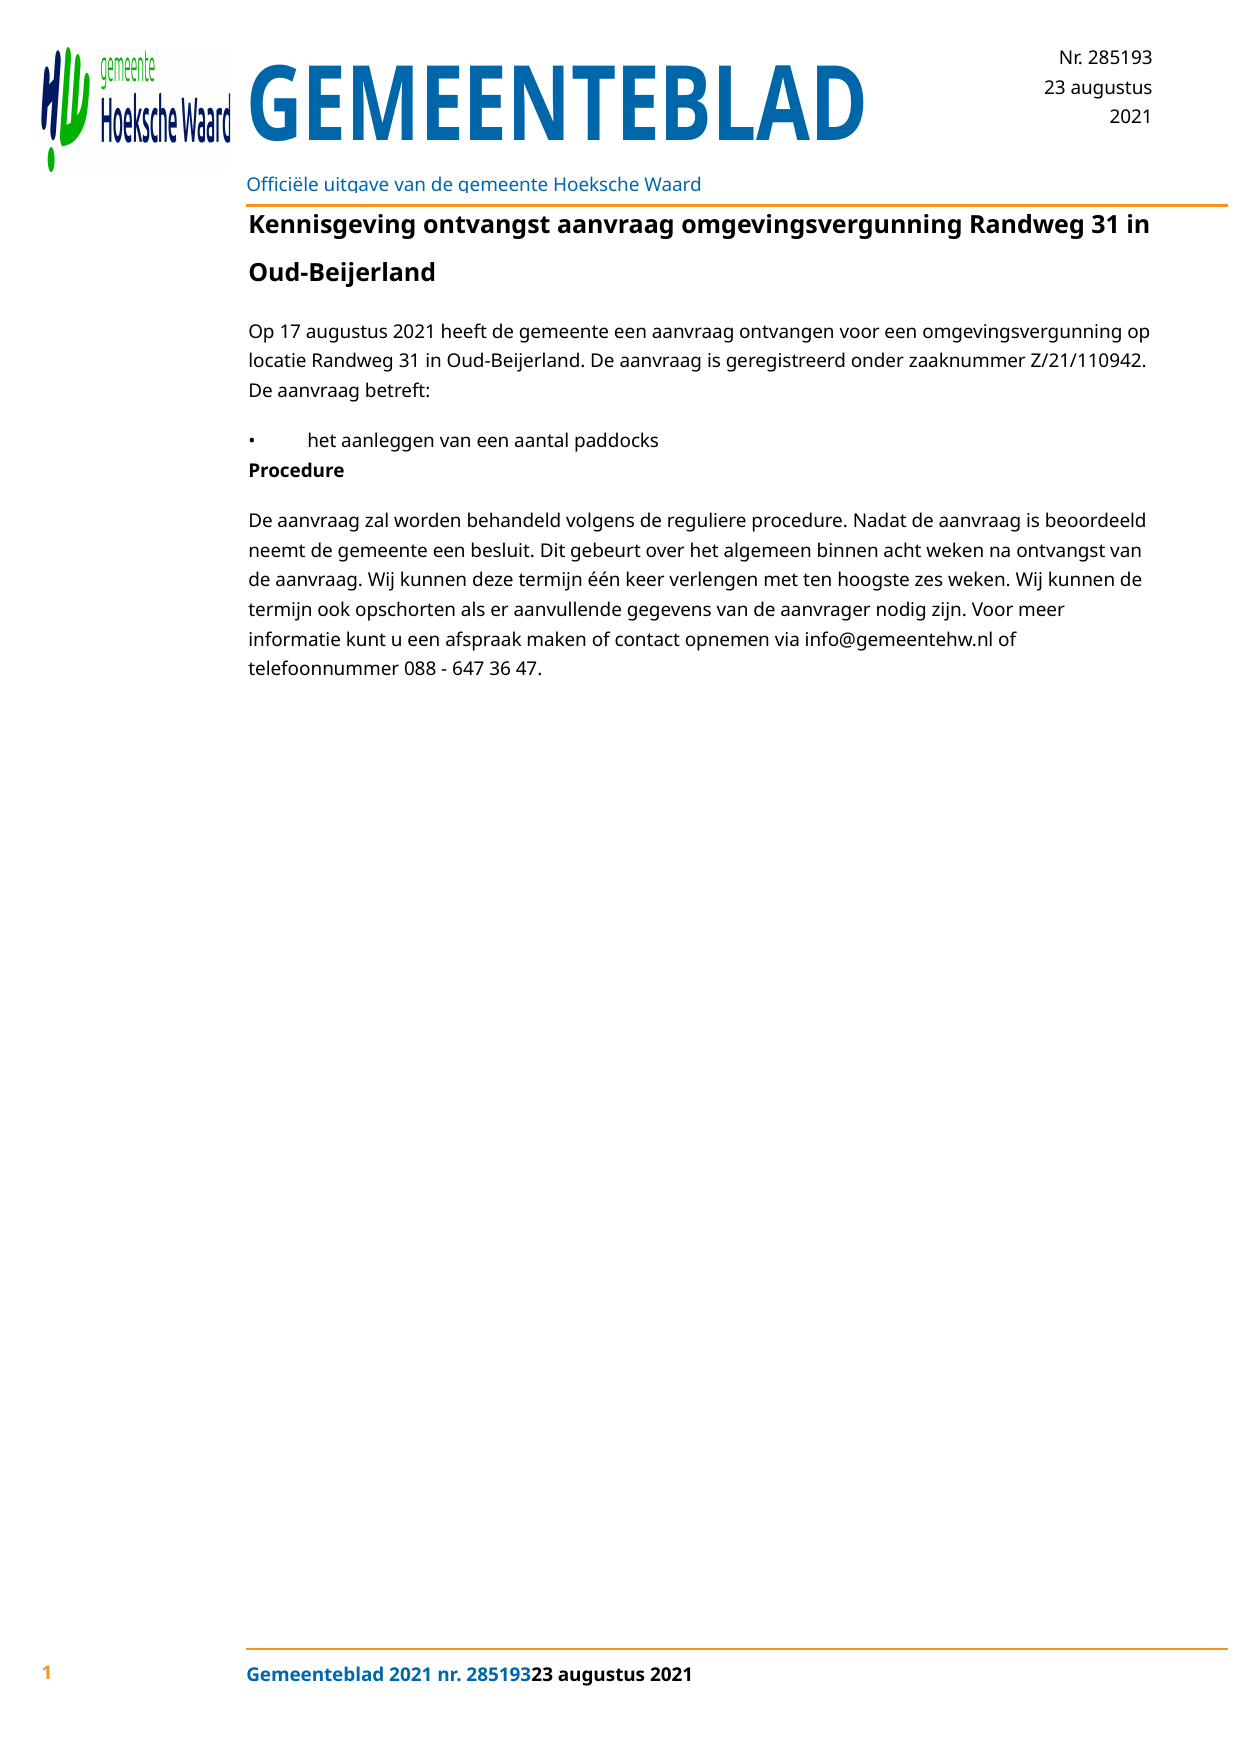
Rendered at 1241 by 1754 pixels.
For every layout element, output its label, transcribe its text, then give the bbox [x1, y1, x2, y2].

text Procedure [248, 457, 1152, 483]
picture [41, 47, 231, 172]
text Op 17 augustus 2021 heeft de gemeente een aanvraag ontvangen voor een omgevingsvergunning op locatie Randweg 31 in Oud-Beijerland. De aanvraag is geregistreerd onder zaaknummer Z/21/110942. De aanvraag betreft: [248, 318, 1152, 403]
text De aanvraag zal worden behandeld volgens de reguliere procedure. Nadat de aanvraag is beoordeeld neemt de gemeente een besluit. Dit gebeurt over het algemeen binnen acht weken na ontvangst van de aanvraag. Wij kunnen deze termijn één keer verlengen met ten hoogste zes weken. Wij kunnen de termijn ook opschorten als er aanvullende gegevens van de aanvrager nodig zijn. Voor meer informatie kunt u een afspraak maken of contact opnemen via info@gemeentehw.nl of telefoonnummer 088 - 647 36 47. [248, 507, 1152, 681]
list het aanleggen van een aantal paddocks [248, 427, 1152, 453]
text Kennisgeving ontvangst aanvraag omgevingsvergunning Randweg 31 in Oud-Beijerland [248, 207, 1152, 288]
